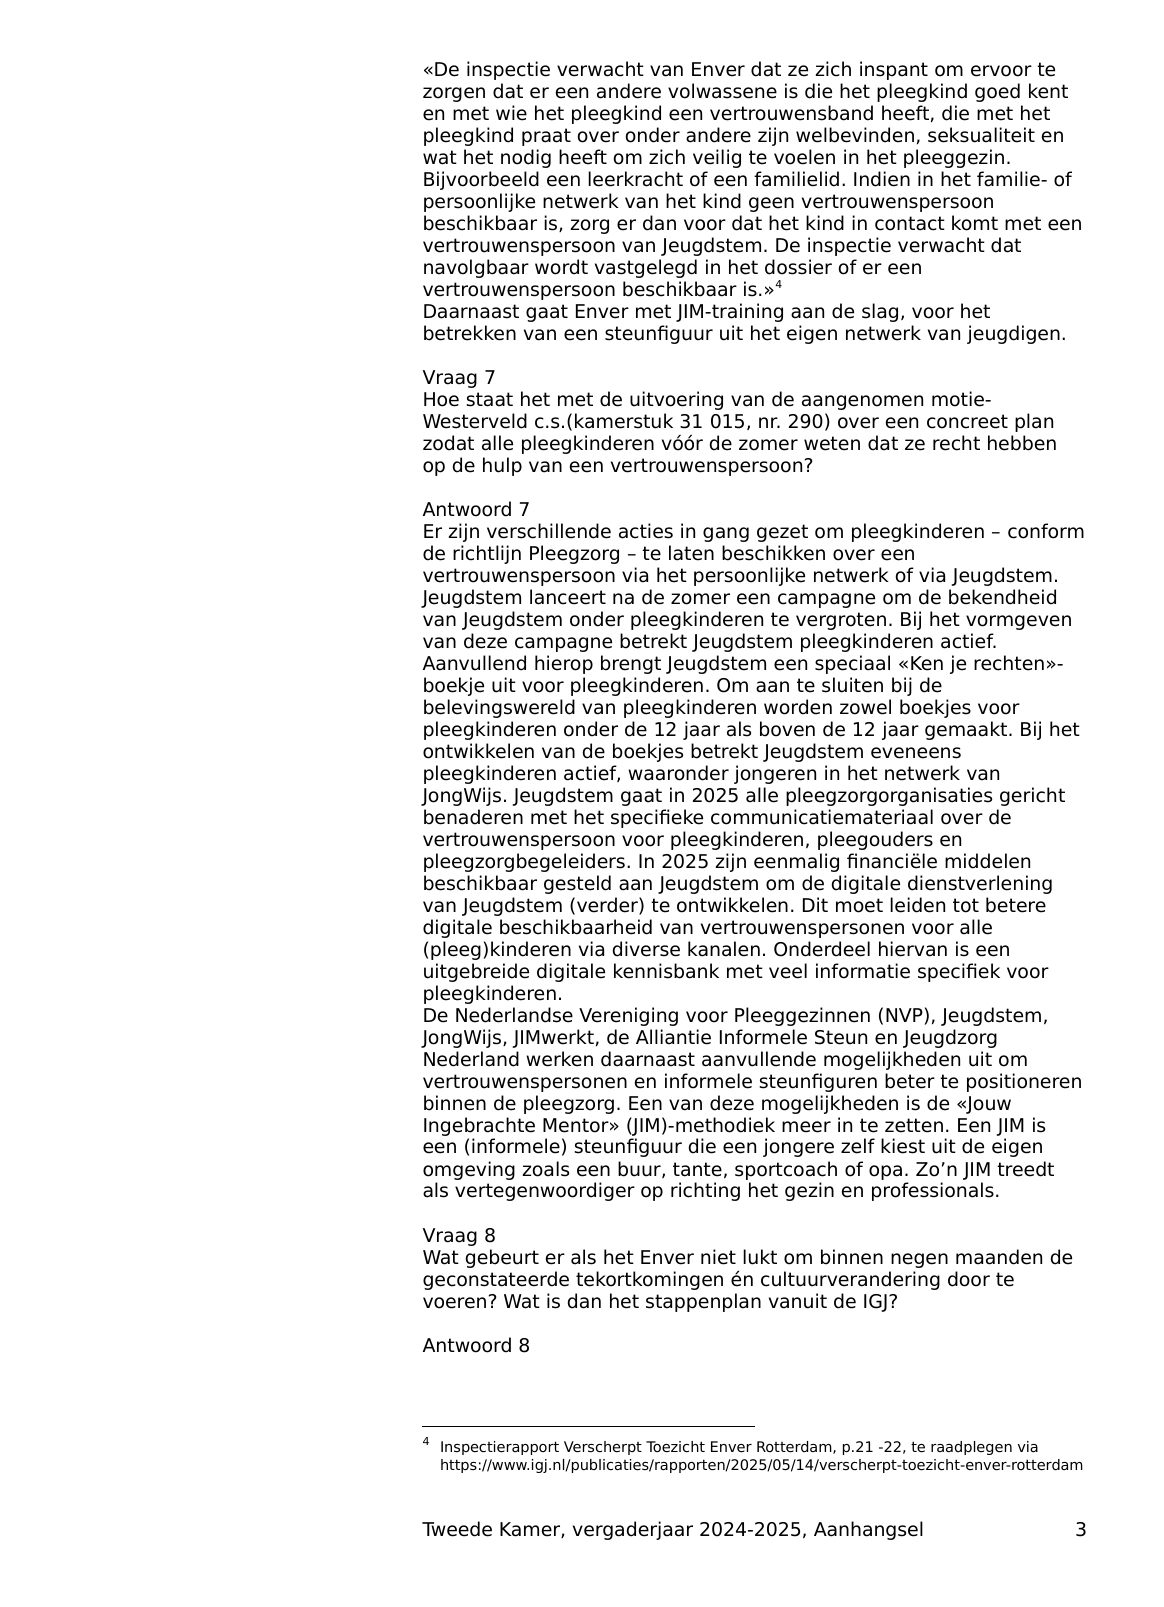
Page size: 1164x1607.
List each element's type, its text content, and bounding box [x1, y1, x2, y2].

text «De inspectie verwacht van Enver dat ze zich inspant om ervoor te zorgen dat er een andere volwassene is die het pleegkind goed kent en met wie het pleegkind een vertrouwensband heeft, die met het pleegkind praat over onder andere zijn welbevinden, seksualiteit en wat het nodig heeft om zich veilig te voelen in het pleeggezin. Bijvoorbeeld een leerkracht of een familielid. Indien in het familie- of persoonlijke netwerk van het kind geen vertrouwenspersoon beschikbaar is, zorg er dan voor dat het kind in contact komt met een vertrouwenspersoon van Jeugdstem. De inspectie verwacht dat navolgbaar wordt vastgelegd in het dossier of er een vertrouwenspersoon beschikbaar is.» [422, 59, 1087, 301]
text Daarnaast gaat Enver met JIM-training aan de slag, voor het betrekken van een steunfiguur uit het eigen netwerk van jeugdigen. [422, 301, 1087, 345]
text Jeugdstem lanceert na de zomer een campagne om de bekendheid van Jeugdstem onder pleegkinderen te vergroten. Bij het vormgeven van deze campagne betrekt Jeugdstem pleegkinderen actief. Aanvullend hierop brengt Jeugdstem een speciaal «Ken je rechten»-boekje uit voor pleegkinderen. Om aan te sluiten bij de belevingswereld van pleegkinderen worden zowel boekjes voor pleegkinderen onder de 12 jaar als boven de 12 jaar gemaakt. Bij het ontwikkelen van de boekjes betrekt Jeugdstem eveneens pleegkinderen actief, waaronder jongeren in het netwerk van JongWijs. Jeugdstem gaat in 2025 alle pleegzorgorganisaties gericht benaderen met het specifieke communicatiemateriaal over de vertrouwenspersoon voor pleegkinderen, pleegouders en pleegzorgbegeleiders. In 2025 zijn eenmalig financiële middelen beschikbaar gesteld aan Jeugdstem om de digitale dienstverlening van Jeugdstem (verder) te ontwikkelen. Dit moet leiden tot betere digitale beschikbaarheid van vertrouwenspersonen voor alle (pleeg)kinderen via diverse kanalen. Onderdeel hiervan is een uitgebreide digitale kennisbank met veel informatie specifiek voor pleegkinderen. [422, 587, 1087, 1004]
text De Nederlandse Vereniging voor Pleeggezinnen (NVP), Jeugdstem, JongWijs, JIMwerkt, de Alliantie Informele Steun en Jeugdzorg Nederland werken daarnaast aanvullende mogelijkheden uit om vertrouwenspersonen en informele steunfiguren beter te positioneren binnen de pleegzorg. Een van deze mogelijkheden is de «Jouw Ingebrachte Mentor» (JIM)-methodiek meer in te zetten. Een JIM is een (informele) steunfiguur die een jongere zelf kiest uit de eigen omgeving zoals een buur, tante, sportcoach of opa. Zo’n JIM treedt als vertegenwoordiger op richting het gezin en professionals. [422, 1004, 1087, 1202]
text Er zijn verschillende acties in gang gezet om pleegkinderen – conform de richtlijn Pleegzorg – te laten beschikken over een vertrouwenspersoon via het persoonlijke netwerk of via Jeugdstem. [422, 521, 1087, 587]
text Wat gebeurt er als het Enver niet lukt om binnen negen maanden de geconstateerde tekortkomingen én cultuurverandering door te voeren? Wat is dan het stappenplan vanuit de IGJ? [422, 1247, 1087, 1312]
text Antwoord 7 [422, 499, 1087, 521]
text Hoe staat het met de uitvoering van de aangenomen motie-Westerveld c.s.(kamerstuk 31 015, nr. 290) over een concreet plan zodat alle pleegkinderen vóór de zomer weten dat ze recht hebben op de hulp van een vertrouwenspersoon? [422, 389, 1087, 477]
text Vraag 7 [422, 367, 1087, 389]
text Vraag 8 [422, 1224, 1087, 1247]
text Antwoord 8 [422, 1335, 1087, 1357]
text Inspectierapport Verscherpt Toezicht Enver Rotterdam, p.21 -22, te raadplegen via https://www.igj.nl/publicaties/rapporten/2025/05/14/verscherpt-toezicht-enver-rotterdam [422, 1435, 1087, 1474]
